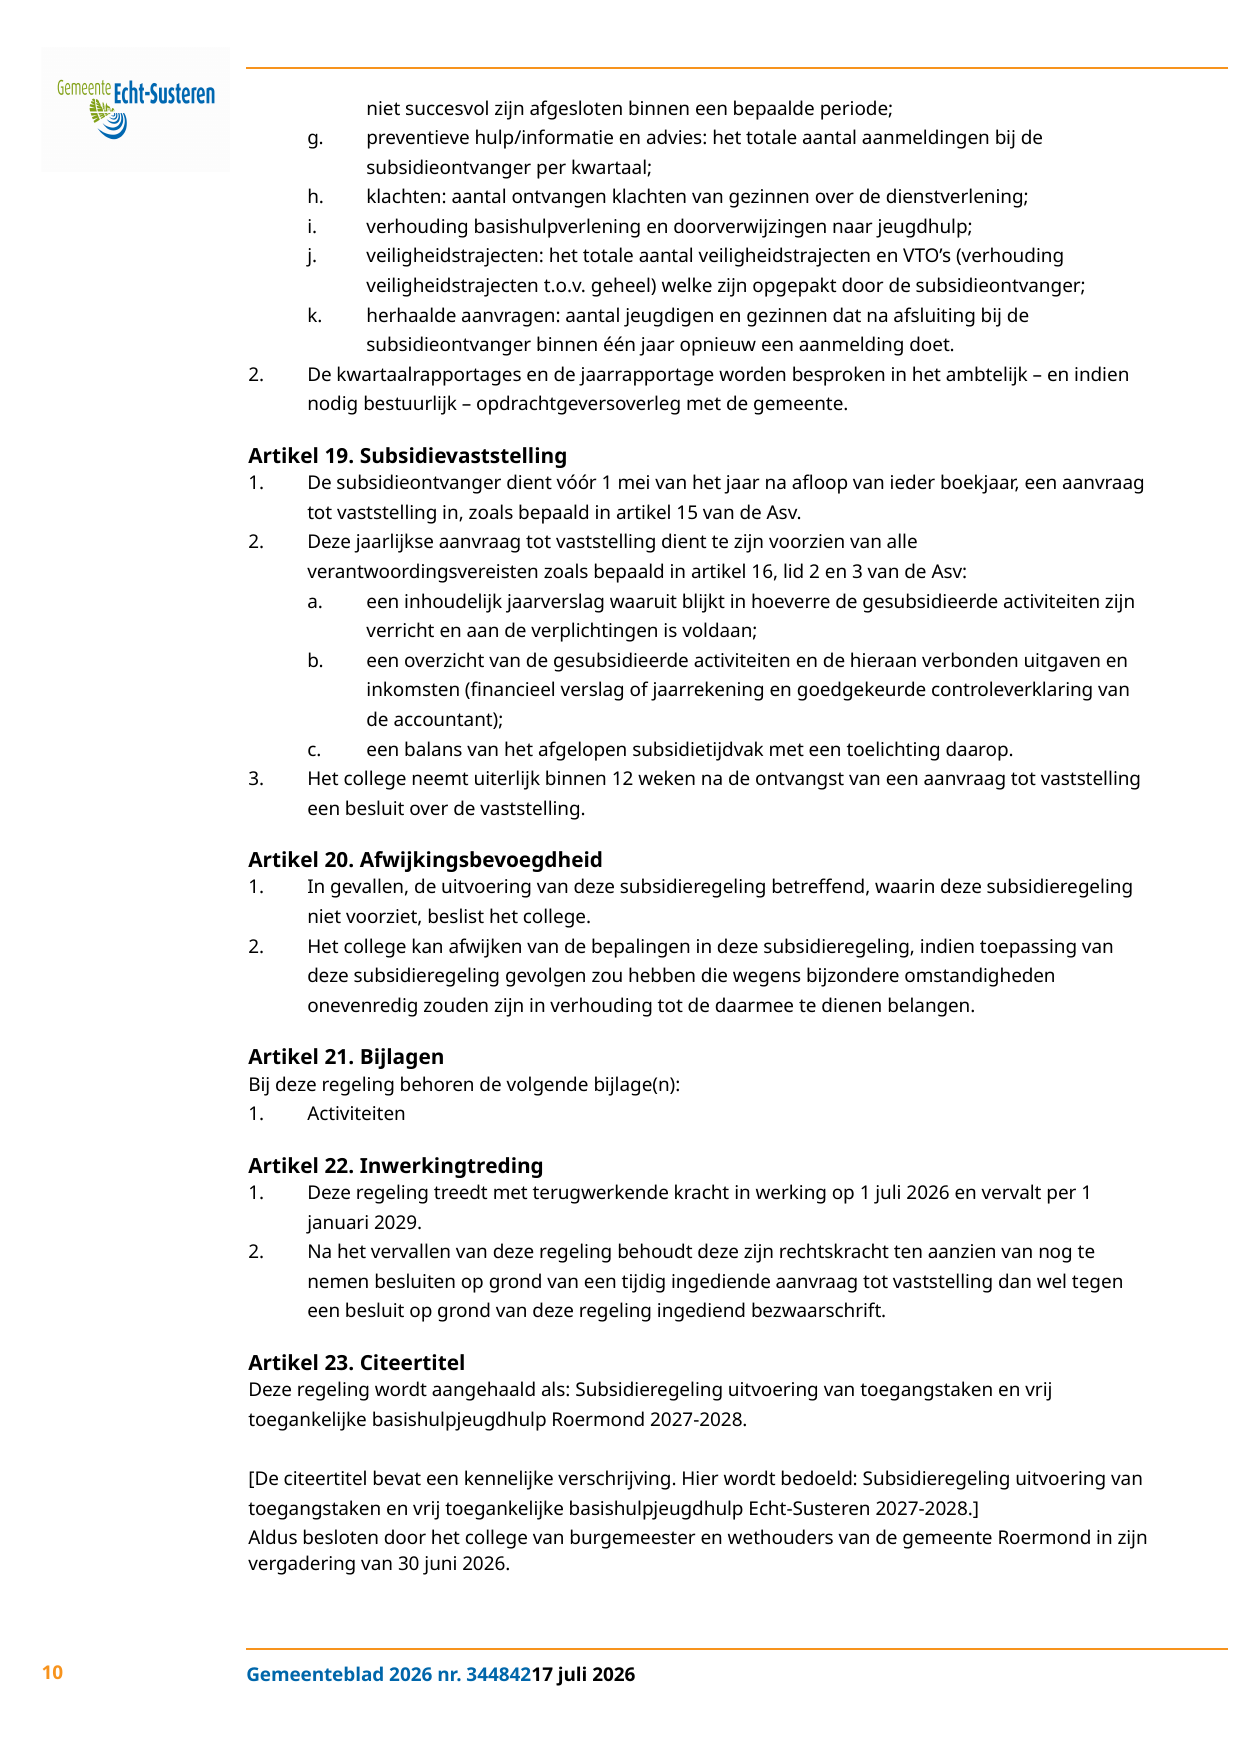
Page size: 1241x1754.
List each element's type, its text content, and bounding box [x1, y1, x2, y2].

list Het college kan afwijken van de bepalingen in deze subsidieregeling, indien toepassing van deze subsidieregeling gevolgen zou hebben die wegens bijzondere omstandigheden onevenredig zouden zijn in verhouding tot de daarmee te dienen belangen. [248, 933, 1152, 1018]
list verhouding basishulpverlening en doorverwijzingen naar jeugdhulp; [307, 213, 1152, 239]
text Bij deze regeling behoren de volgende bijlage(n): [248, 1071, 1152, 1097]
list preventieve hulp/informatie en advies: het totale aantal aanmeldingen bij de subsidieontvanger per kwartaal; [307, 124, 1152, 180]
list Deze jaarlijkse aanvraag tot vaststelling dient te zijn voorzien van alle verantwoordingsvereisten zoals bepaald in artikel 16, lid 2 en 3 van de Asv: [248, 529, 1152, 584]
list een balans van het afgelopen subsidietijdvak met een toelichting daarop. [307, 736, 1152, 761]
list herhaalde aanvragen: aantal jeugdigen en gezinnen dat na afsluiting bij de subsidieontvanger binnen één jaar opnieuw een aanmelding doet. [307, 302, 1152, 357]
text [De citeertitel bevat een kennelijke verschrijving. Hier wordt bedoeld: Subsidieregeling uitvoering van toegangstaken en vrij toegankelijke basishulpjeugdhulp Echt-Susteren 2027-2028.] [248, 1465, 1152, 1521]
text Artikel 20. Afwijkingsbevoegdheid [248, 845, 1152, 874]
text Deze regeling wordt aangehaald als: Subsidieregeling uitvoering van toegangstaken en vrij toegankelijke basishulpjeugdhulp Roermond 2027-2028. [248, 1377, 1152, 1432]
picture [41, 47, 231, 172]
text Artikel 21. Bijlagen [248, 1042, 1152, 1071]
list De subsidieontvanger dient vóór 1 mei van het jaar na afloop van ieder boekjaar, een aanvraag tot vaststelling in, zoals bepaald in artikel 15 van de Asv. [248, 469, 1152, 525]
list Deze regeling treedt met terugwerkende kracht in werking op 1 juli 2026 en vervalt per 1 januari 2029. [248, 1179, 1152, 1235]
list Het college neemt uiterlijk binnen 12 weken na de ontvangst van een aanvraag tot vaststelling een besluit over de vaststelling. [248, 765, 1152, 821]
text Artikel 22. Inwerkingtreding [248, 1151, 1152, 1179]
list Na het vervallen van deze regeling behoudt deze zijn rechtskracht ten aanzien van nog te nemen besluiten op grond van een tijdig ingediende aanvraag tot vaststelling dan wel tegen een besluit op grond van deze regeling ingediend bezwaarschrift. [248, 1238, 1152, 1323]
list Activiteiten [248, 1101, 1152, 1126]
list klachten: aantal ontvangen klachten van gezinnen over de dienstverlening; [307, 183, 1152, 209]
text Aldus besloten door het college van burgemeester en wethouders van de gemeente Roermond in zijn vergadering van 30 juni 2026. [248, 1524, 1152, 1576]
text Artikel 23. Citeertitel [248, 1348, 1152, 1377]
text Artikel 19. Subsidievaststelling [248, 441, 1152, 469]
list niet succesvol zijn afgesloten binnen een bepaalde periode; [307, 95, 1152, 121]
list De kwartaalrapportages en de jaarrapportage worden besproken in het ambtelijk – en indien nodig bestuurlijk – opdrachtgeversoverleg met de gemeente. [248, 361, 1152, 416]
list In gevallen, de uitvoering van deze subsidieregeling betreffend, waarin deze subsidieregeling niet voorziet, beslist het college. [248, 874, 1152, 929]
list veiligheidstrajecten: het totale aantal veiligheidstrajecten en VTO’s (verhouding veiligheidstrajecten t.o.v. geheel) welke zijn opgepakt door de subsidieontvanger; [307, 243, 1152, 298]
list een inhoudelijk jaarverslag waaruit blijkt in hoeverre de gesubsidieerde activiteiten zijn verricht en aan de verplichtingen is voldaan; [307, 588, 1152, 643]
list een overzicht van de gesubsidieerde activiteiten en de hieraan verbonden uitgaven en inkomsten (financieel verslag of jaarrekening en goedgekeurde controleverklaring van de accountant); [307, 647, 1152, 732]
